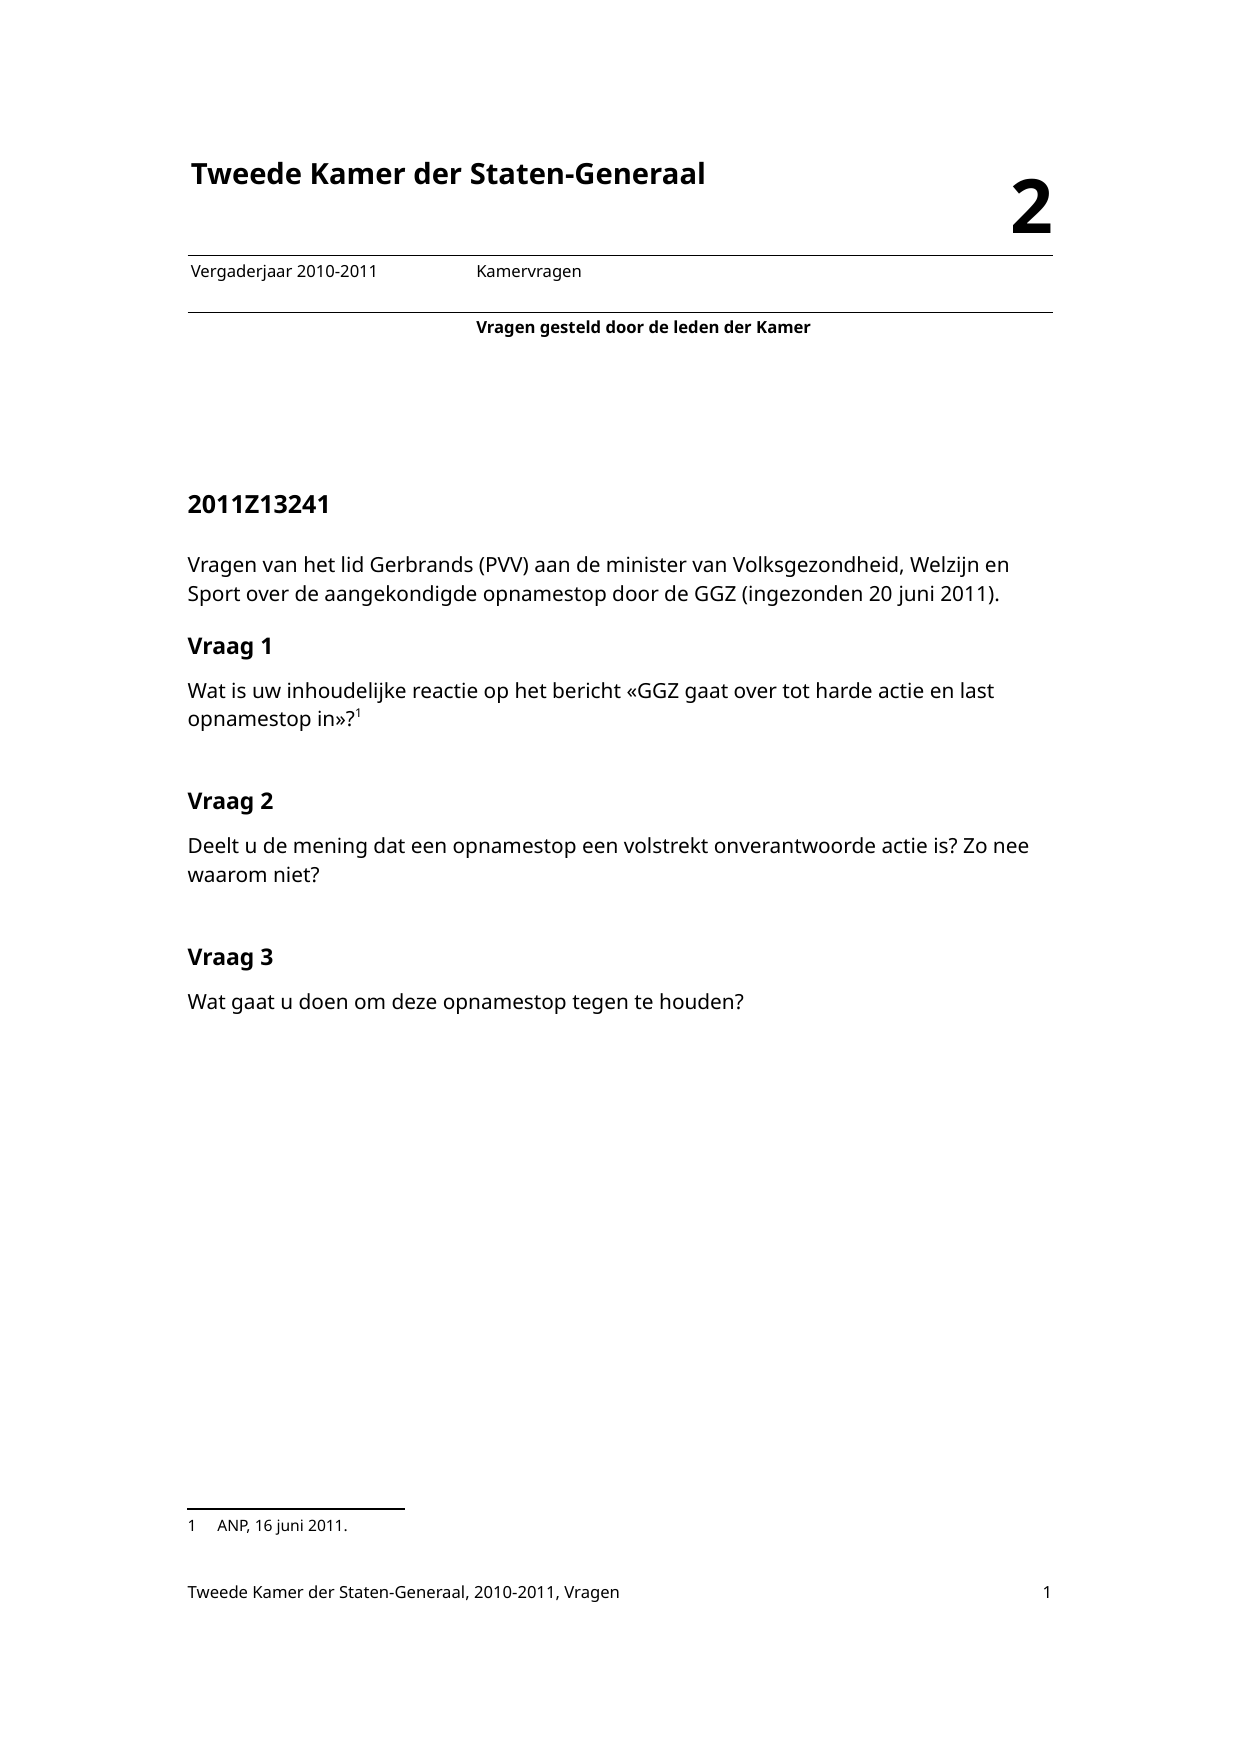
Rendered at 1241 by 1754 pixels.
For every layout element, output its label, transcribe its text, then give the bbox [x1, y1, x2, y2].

table_cell Vergaderjaar 2010-2011 [188, 256, 473, 312]
text ANP, 16 juni 2011. [187, 1508, 1053, 1536]
table_header Tweede Kamer der Staten-Generaal [188, 150, 879, 255]
table_cell [188, 313, 473, 339]
text Wat gaat u doen om deze opnamestop tegen te houden? [187, 987, 1053, 1016]
table_cell Kamervragen [473, 256, 1053, 312]
text Wat is uw inhoudelijke reactie op het bericht «GGZ gaat over tot harde actie en last opnamestop in»? [187, 676, 1053, 733]
subtitle Vraag 2 [187, 785, 1053, 817]
text Vragen van het lid Gerbrands (PVV) aan de minister van Volksgezondheid, Welzijn en Sport over de aangekondigde opnamestop door de GGZ (ingezonden 20 juni 2011). [187, 550, 1053, 607]
text Deelt u de mening dat een opnamestop een volstrekt onverantwoorde actie is? Zo nee waarom niet? [187, 832, 1053, 888]
subtitle Vraag 3 [187, 941, 1053, 972]
subtitle Vraag 1 [187, 630, 1053, 661]
table_header 2 [880, 150, 1053, 255]
table_cell Vragen gesteld door de leden der Kamer [473, 313, 1053, 339]
text 2011Z13241 [187, 487, 1053, 521]
